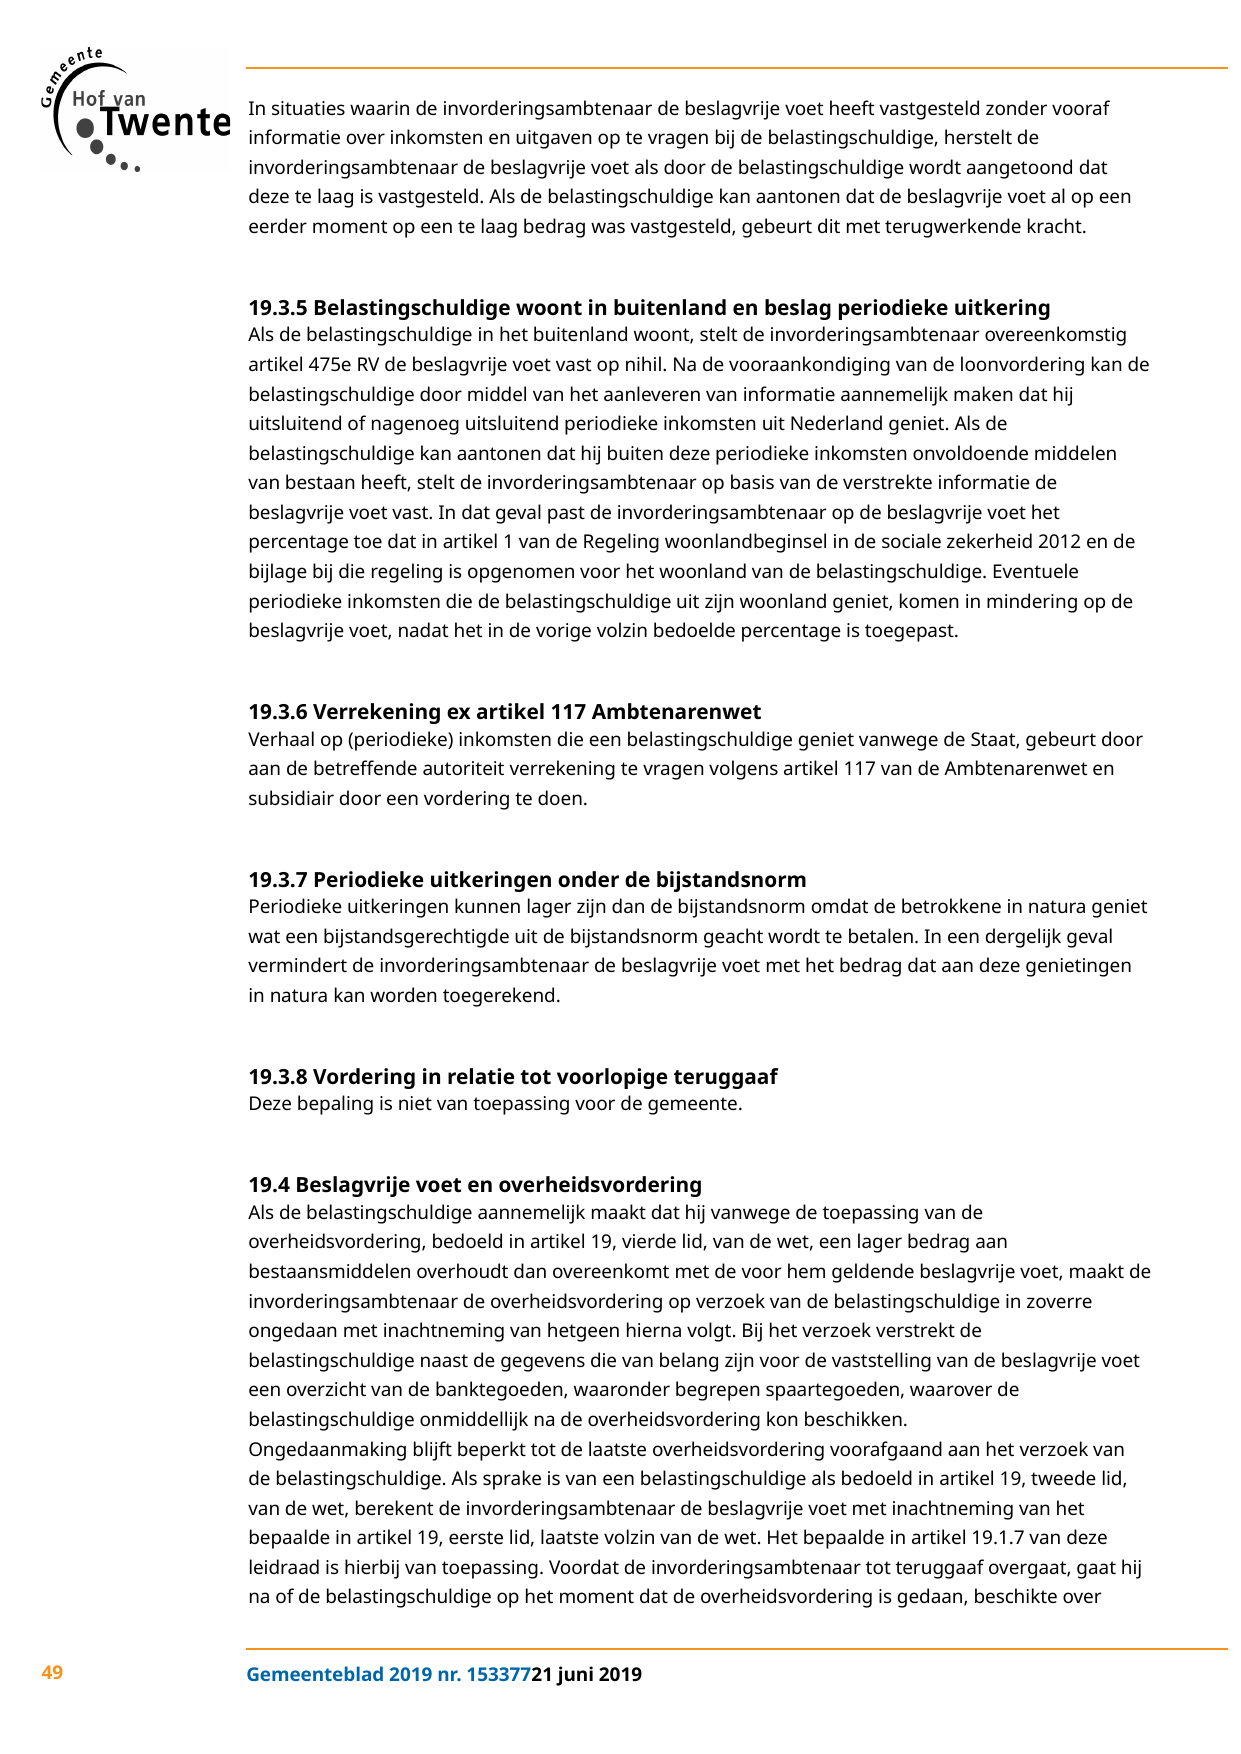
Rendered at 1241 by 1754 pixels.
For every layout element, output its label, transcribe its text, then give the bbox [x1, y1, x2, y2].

text Verhaal op (periodieke) inkomsten die een belastingschuldige geniet vanwege de Staat, gebeurt door aan de betreffende autoriteit verrekening te vragen volgens artikel 117 van de Ambtenarenwet en subsidiair door een vordering te doen. [248, 726, 1152, 811]
text Periodieke uitkeringen kunnen lager zijn dan de bijstandsnorm omdat de betrokkene in natura geniet wat een bijstandsgerechtigde uit de bijstandsnorm geacht wordt te betalen. In een dergelijk geval vermindert de invorderingsambtenaar de beslagvrije voet met het bedrag dat aan deze genietingen in natura kan worden toegerekend. [248, 893, 1152, 1008]
text Als de belastingschuldige aannemelijk maakt dat hij vanwege de toepassing van de overheidsvordering, bedoeld in artikel 19, vierde lid, van de wet, een lager bedrag aan bestaansmiddelen overhoudt dan overeenkomt met de voor hem geldende beslagvrije voet, maakt de invorderingsambtenaar de overheidsvordering op verzoek van de belastingschuldige in zoverre ongedaan met inachtneming van hetgeen hierna volgt. Bij het verzoek verstrekt de belastingschuldige naast de gegevens die van belang zijn voor de vaststelling van de beslagvrije voet een overzicht van de banktegoeden, waaronder begrepen spaartegoeden, waarover de belastingschuldige onmiddellijk na de overheidsvordering kon beschikken. [248, 1199, 1152, 1432]
text In situaties waarin de invorderingsambtenaar de beslagvrije voet heeft vastgesteld zonder vooraf informatie over inkomsten en uitgaven op te vragen bij de belastingschuldige, herstelt de invorderingsambtenaar de beslagvrije voet als door de belastingschuldige wordt aangetoond dat deze te laag is vastgesteld. Als de belastingschuldige kan aantonen dat de beslagvrije voet al op een eerder moment op een te laag bedrag was vastgesteld, gebeurt dit met terugwerkende kracht. [248, 95, 1152, 239]
picture [41, 47, 231, 172]
text Als de belastingschuldige in het buitenland woont, stelt de invorderingsambtenaar overeenkomstig artikel 475e RV de beslagvrije voet vast op nihil. Na de vooraankondiging van de loonvordering kan de belastingschuldige door middel van het aanleveren van informatie aannemelijk maken dat hij uitsluitend of nagenoeg uitsluitend periodieke inkomsten uit Nederland geniet. Als de belastingschuldige kan aantonen dat hij buiten deze periodieke inkomsten onvoldoende middelen van bestaan heeft, stelt de invorderingsambtenaar op basis van de verstrekte informatie de beslagvrije voet vast. In dat geval past de invorderingsambtenaar op de beslagvrije voet het percentage toe dat in artikel 1 van de Regeling woonlandbeginsel in de sociale zekerheid 2012 en de bijlage bij die regeling is opgenomen voor het woonland van de belastingschuldige. Eventuele periodieke inkomsten die de belastingschuldige uit zijn woonland geniet, komen in mindering op de beslagvrije voet, nadat het in de vorige volzin bedoelde percentage is toegepast. [248, 322, 1152, 643]
text Ongedaanmaking blijft beperkt tot de laatste overheidsvordering voorafgaand aan het verzoek van de belastingschuldige. Als sprake is van een belastingschuldige als bedoeld in artikel 19, tweede lid, van de wet, berekent de invorderingsambtenaar de beslagvrije voet met inachtneming van het bepaalde in artikel 19, eerste lid, laatste volzin van de wet. Het bepaalde in artikel 19.1.7 van deze leidraad is hierbij van toepassing. Voordat de invorderingsambtenaar tot teruggaaf overgaat, gaat hij na of de belastingschuldige op het moment dat de overheidsvordering is gedaan, beschikte over [248, 1436, 1152, 1609]
text 19.3.7 Periodieke uitkeringen onder de bijstandsnorm [248, 865, 1152, 893]
text 19.3.8 Vordering in relatie tot voorlopige teruggaaf [248, 1062, 1152, 1091]
text 19.3.5 Belastingschuldige woont in buitenland en beslag periodieke uitkering [248, 293, 1152, 322]
text 19.4 Beslagvrije voet en overheidsvordering [248, 1171, 1152, 1199]
text Deze bepaling is niet van toepassing voor de gemeente. [248, 1091, 1152, 1116]
text 19.3.6 Verrekening ex artikel 117 Ambtenarenwet [248, 697, 1152, 726]
